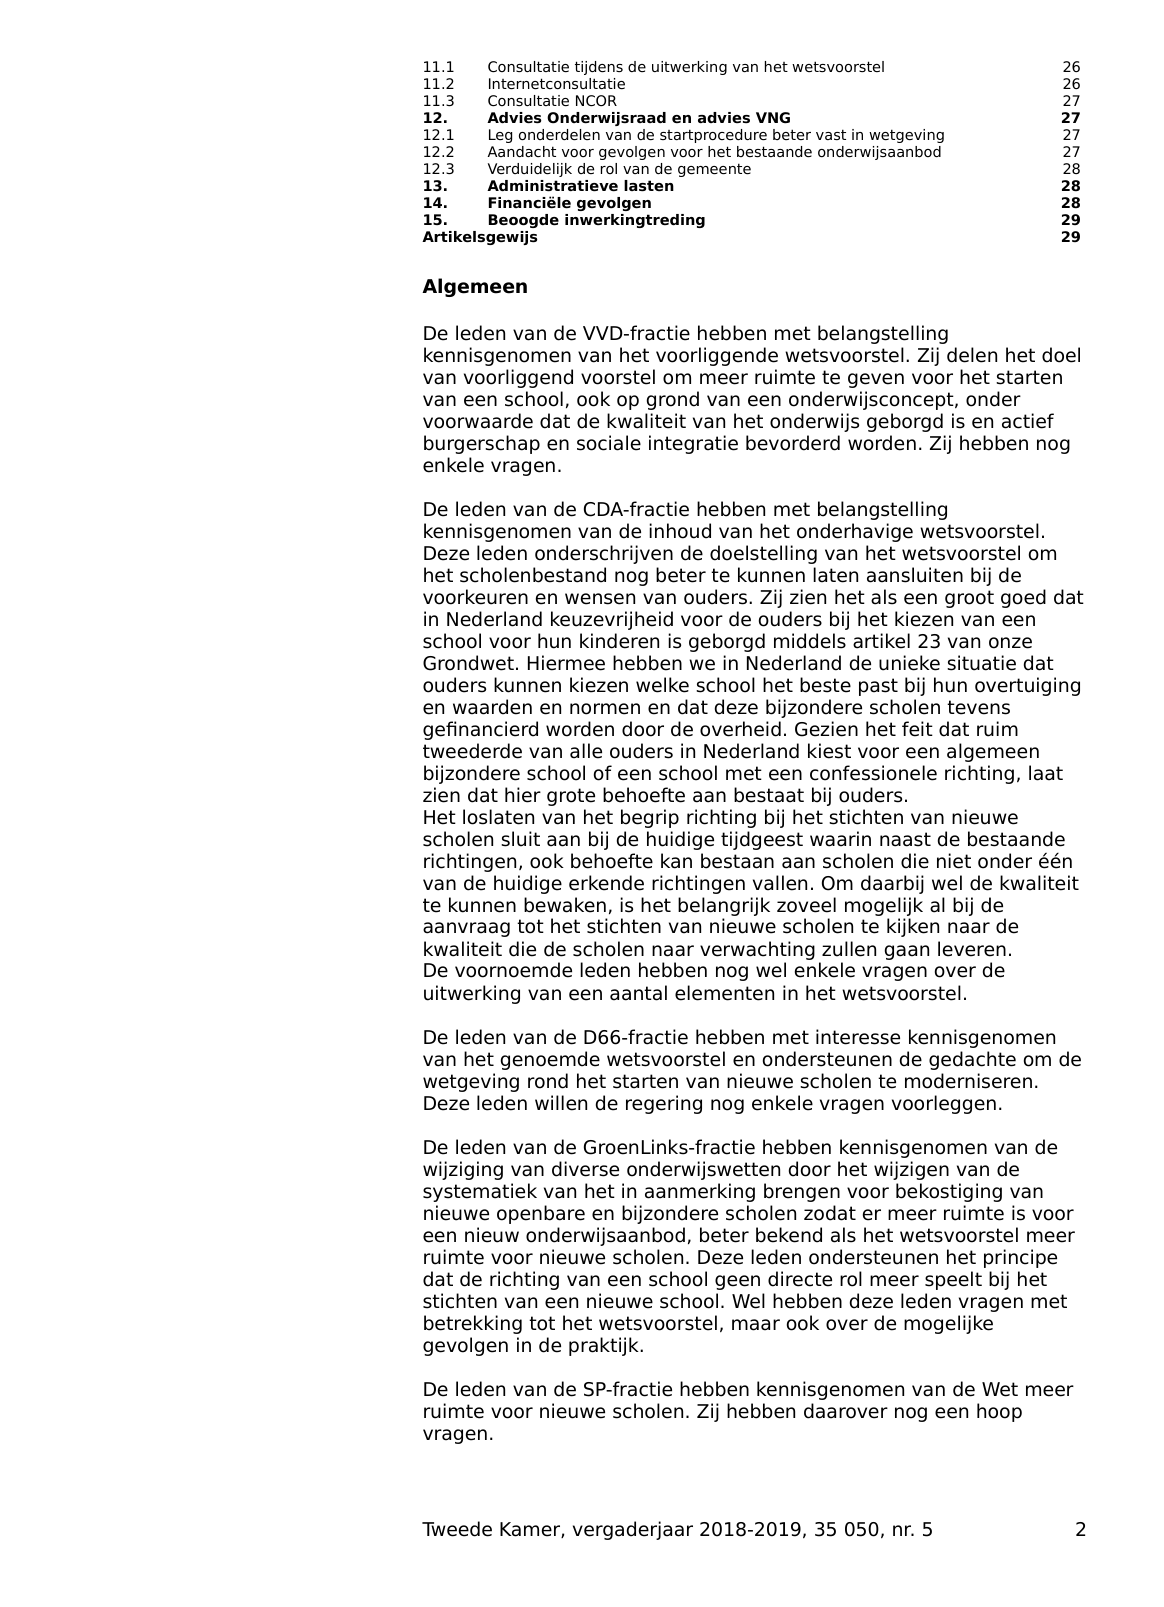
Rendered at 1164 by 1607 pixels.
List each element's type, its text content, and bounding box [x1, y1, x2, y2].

table_cell Advies Onderwijsraad en advies VNG [481, 110, 1013, 127]
table_cell 11.2 [422, 76, 481, 93]
table_cell Leg onderdelen van de startprocedure beter vast in wetgeving [481, 127, 1013, 144]
table_cell 12.3 [422, 161, 481, 178]
table_cell 27 [1013, 144, 1087, 161]
text De leden van de SP-fractie hebben kennisgenomen van de Wet meer ruimte voor nieuwe scholen. Zij hebben daarover nog een hoop vragen. [422, 1379, 1087, 1444]
table_cell Administratieve lasten [481, 178, 1013, 195]
table_cell Financiële gevolgen [481, 195, 1013, 212]
text De leden van de VVD-fractie hebben met belangstelling kennisgenomen van het voorliggende wetsvoorstel. Zij delen het doel van voorliggend voorstel om meer ruimte te geven voor het starten van een school, ook op grond van een onderwijsconcept, onder voorwaarde dat de kwaliteit van het onderwijs geborgd is en actief burgerschap en sociale integratie bevorderd worden. Zij hebben nog enkele vragen. [422, 323, 1087, 477]
table_cell 28 [1013, 161, 1087, 178]
table_cell Internetconsultatie [481, 76, 1013, 93]
text De leden van de CDA-fractie hebben met belangstelling kennisgenomen van de inhoud van het onderhavige wetsvoorstel. Deze leden onderschrijven de doelstelling van het wetsvoorstel om het scholenbestand nog beter te kunnen laten aansluiten bij de voorkeuren en wensen van ouders. Zij zien het als een groot goed dat in Nederland keuzevrijheid voor de ouders bij het kiezen van een school voor hun kinderen is geborgd middels artikel 23 van onze Grondwet. Hiermee hebben we in Nederland de unieke situatie dat ouders kunnen kiezen welke school het beste past bij hun overtuiging en waarden en normen en dat deze bijzondere scholen tevens gefinancierd worden door de overheid. Gezien het feit dat ruim tweederde van alle ouders in Nederland kiest voor een algemeen bijzondere school of een school met een confessionele richting, laat zien dat hier grote behoefte aan bestaat bij ouders. [422, 499, 1087, 807]
table_cell Beoogde inwerkingtreding [481, 212, 1013, 229]
table_cell 29 [1013, 229, 1087, 246]
table_cell 27 [1013, 110, 1087, 127]
table_cell 27 [1013, 93, 1087, 110]
text De leden van de D66-fractie hebben met interesse kennisgenomen van het genoemde wetsvoorstel en ondersteunen de gedachte om de wetgeving rond het starten van nieuwe scholen te moderniseren. Deze leden willen de regering nog enkele vragen voorleggen. [422, 1027, 1087, 1114]
table_cell 29 [1013, 212, 1087, 229]
table_cell Consultatie tijdens de uitwerking van het wetsvoorstel [481, 59, 1013, 76]
table_cell 11.1 [422, 59, 481, 76]
table_cell 28 [1013, 178, 1087, 195]
table_cell 12.1 [422, 127, 481, 144]
table_cell Verduidelijk de rol van de gemeente [481, 161, 1013, 178]
table_cell 11.3 [422, 93, 481, 110]
table_cell Consultatie NCOR [481, 93, 1013, 110]
table_cell 15. [422, 212, 481, 229]
subtitle Algemeen [422, 276, 1087, 298]
text Het loslaten van het begrip richting bij het stichten van nieuwe scholen sluit aan bij de huidige tijdgeest waarin naast de bestaande richtingen, ook behoefte kan bestaan aan scholen die niet onder één van de huidige erkende richtingen vallen. Om daarbij wel de kwaliteit te kunnen bewaken, is het belangrijk zoveel mogelijk al bij de aanvraag tot het stichten van nieuwe scholen te kijken naar de kwaliteit die de scholen naar verwachting zullen gaan leveren. [422, 807, 1087, 960]
table_cell 28 [1013, 195, 1087, 212]
text De voornoemde leden hebben nog wel enkele vragen over de uitwerking van een aantal elementen in het wetsvoorstel. [422, 960, 1087, 1004]
table_cell 13. [422, 178, 481, 195]
table_cell Aandacht voor gevolgen voor het bestaande onderwijsaanbod [481, 144, 1013, 161]
table_cell 12.2 [422, 144, 481, 161]
table_cell 26 [1013, 59, 1087, 76]
table_cell 14. [422, 195, 481, 212]
text De leden van de GroenLinks-fractie hebben kennisgenomen van de wijziging van diverse onderwijswetten door het wijzigen van de systematiek van het in aanmerking brengen voor bekostiging van nieuwe openbare en bijzondere scholen zodat er meer ruimte is voor een nieuw onderwijsaanbod, beter bekend als het wetsvoorstel meer ruimte voor nieuwe scholen. Deze leden ondersteunen het principe dat de richting van een school geen directe rol meer speelt bij het stichten van een nieuwe school. Wel hebben deze leden vragen met betrekking tot het wetsvoorstel, maar ook over de mogelijke gevolgen in de praktijk. [422, 1137, 1087, 1356]
table_cell 27 [1013, 127, 1087, 144]
table_cell Artikelsgewijs [422, 229, 1013, 246]
table_cell 12. [422, 110, 481, 127]
table_cell 26 [1013, 76, 1087, 93]
